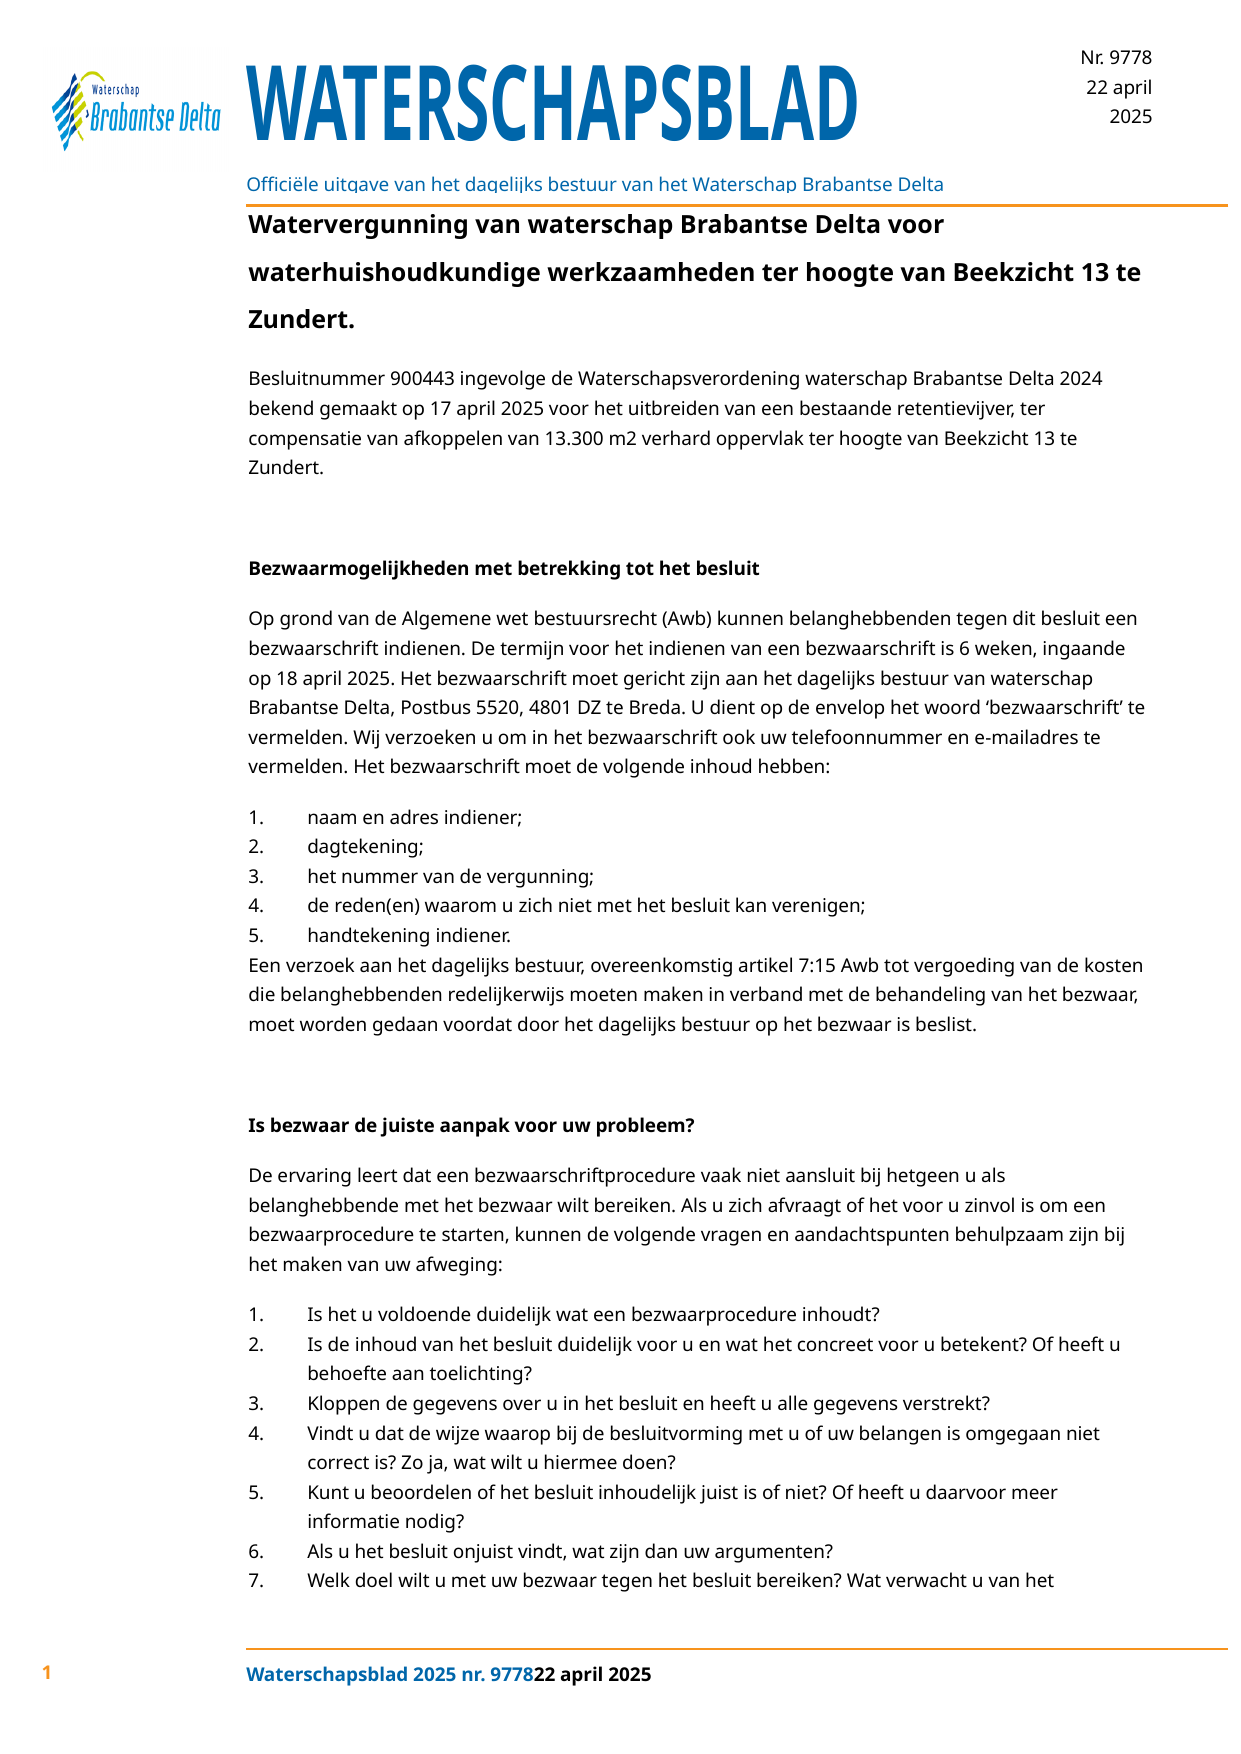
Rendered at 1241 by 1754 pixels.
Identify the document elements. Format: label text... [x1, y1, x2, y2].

list Is het u voldoende duidelijk wat een bezwaarprocedure inhoudt? [248, 1301, 1152, 1327]
text Is bezwaar de juiste aanpak voor uw probleem? [248, 1112, 1152, 1137]
text Watervergunning van waterschap Brabantse Delta voor waterhuishoudkundige werkzaamheden ter hoogte van Beekzicht 13 te Zundert. [248, 207, 1152, 336]
text Op grond van de Algemene wet bestuursrecht (Awb) kunnen belanghebbenden tegen dit besluit een bezwaarschrift indienen. De termijn voor het indienen van een bezwaarschrift is 6 weken, ingaande op 18 april 2025. Het bezwaarschrift moet gericht zijn aan het dagelijks bestuur van waterschap Brabantse Delta, Postbus 5520, 4801 DZ te Breda. U dient op de envelop het woord ‘bezwaarschrift’ te vermelden. Wij verzoeken u om in het bezwaarschrift ook uw telefoonnummer en e‑mailadres te vermelden. Het bezwaarschrift moet de volgende inhoud hebben: [248, 606, 1152, 779]
list dagtekening; [248, 833, 1152, 859]
list de reden(en) waarom u zich niet met het besluit kan verenigen; [248, 893, 1152, 918]
list naam en adres indiener; [248, 804, 1152, 829]
text Besluitnummer 900443 ingevolge de Waterschapsverordening waterschap Brabantse Delta 2024 bekend gemaakt op 17 april 2025 voor het uitbreiden van een bestaande retentievijver, ter compensatie van afkoppelen van 13.300 m2 verhard oppervlak ter hoogte van Beekzicht 13 te Zundert. [248, 366, 1152, 480]
text Bezwaarmogelijkheden met betrekking tot het besluit [248, 555, 1152, 581]
text Een verzoek aan het dagelijks bestuur, overeenkomstig artikel 7:15 Awb tot vergoeding van de kosten die belanghebbenden redelijkerwijs moeten maken in verband met de behandeling van het bezwaar, moet worden gedaan voordat door het dagelijks bestuur op het bezwaar is beslist. [248, 952, 1152, 1037]
text De ervaring leert dat een bezwaarschriftprocedure vaak niet aansluit bij hetgeen u als belanghebbende met het bezwaar wilt bereiken. Als u zich afvraagt of het voor u zinvol is om een bezwaarprocedure te starten, kunnen de volgende vragen en aandachtspunten behulpzaam zijn bij het maken van uw afweging: [248, 1162, 1152, 1277]
list Vindt u dat de wijze waarop bij de besluitvorming met u of uw belangen is omgegaan niet correct is? Zo ja, wat wilt u hiermee doen? [248, 1420, 1152, 1475]
list Als u het besluit onjuist vindt, wat zijn dan uw argumenten? [248, 1538, 1152, 1564]
list Is de inhoud van het besluit duidelijk voor u en wat het concreet voor u betekent? Of heeft u behoefte aan toelichting? [248, 1331, 1152, 1386]
picture [41, 47, 231, 172]
list Welk doel wilt u met uw bezwaar tegen het besluit bereiken? Wat verwacht u van het [248, 1568, 1152, 1593]
list handtekening indiener. [248, 922, 1152, 948]
list Kloppen de gegevens over u in het besluit en heeft u alle gegevens verstrekt? [248, 1390, 1152, 1416]
list het nummer van de vergunning; [248, 863, 1152, 889]
list Kunt u beoordelen of het besluit inhoudelijk juist is of niet? Of heeft u daarvoor meer informatie nodig? [248, 1479, 1152, 1534]
